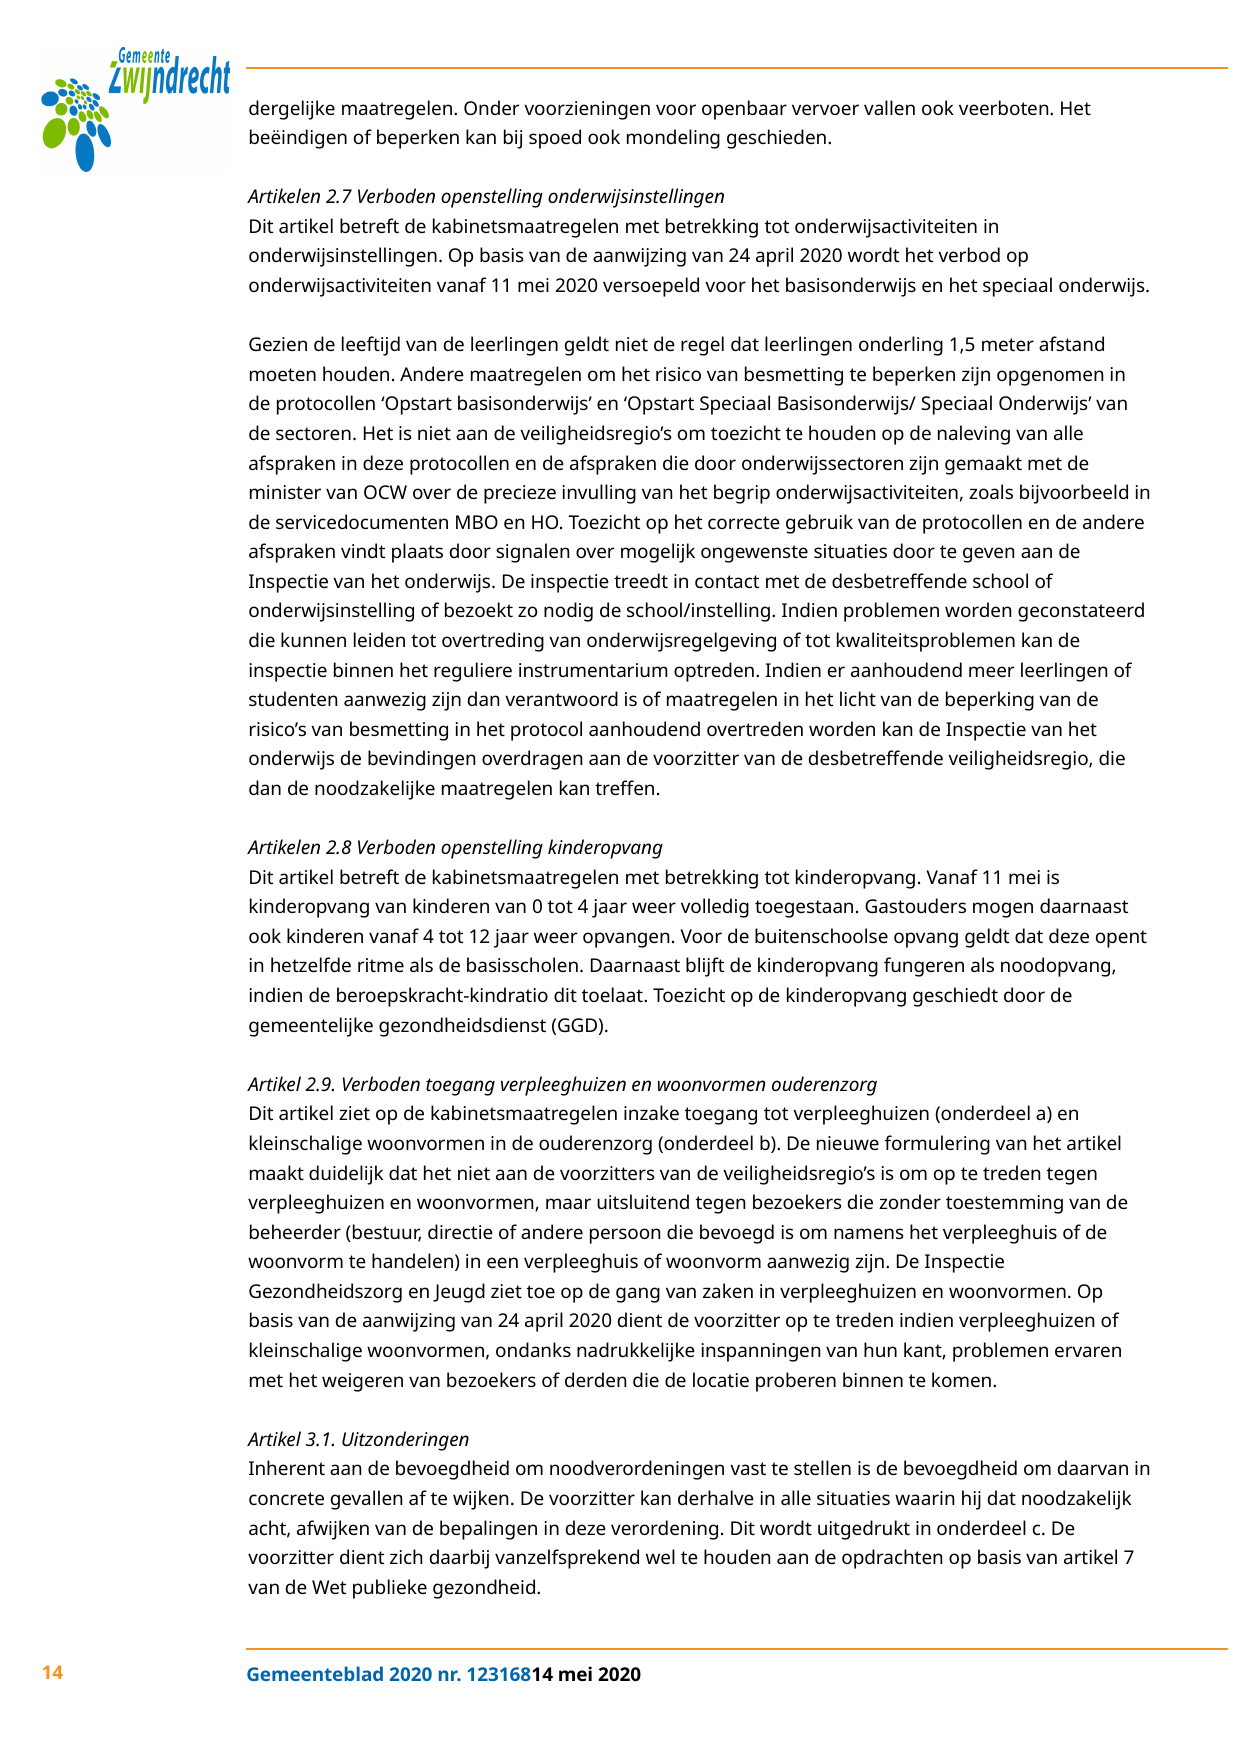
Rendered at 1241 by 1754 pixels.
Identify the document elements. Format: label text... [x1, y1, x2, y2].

text Dit artikel betreft de kabinetsmaatregelen met betrekking tot kinderopvang. Vanaf 11 mei is kinderopvang van kinderen van 0 tot 4 jaar weer volledig toegestaan. Gastouders mogen daarnaast ook kinderen vanaf 4 tot 12 jaar weer opvangen. Voor de buitenschoolse opvang geldt dat deze opent in hetzelfde ritme als de basisscholen. Daarnaast blijft de kinderopvang fungeren als noodopvang, indien de beroepskracht-kindratio dit toelaat. Toezicht op de kinderopvang geschiedt door de gemeentelijke gezondheidsdienst (GGD). [248, 864, 1152, 1038]
text Dit artikel ziet op de kabinetsmaatregelen inzake toegang tot verpleeghuizen (onderdeel a) en kleinschalige woonvormen in de ouderenzorg (onderdeel b). De nieuwe formulering van het artikel maakt duidelijk dat het niet aan de voorzitters van de veiligheidsregio’s is om op te treden tegen verpleeghuizen en woonvormen, maar uitsluitend tegen bezoekers die zonder toestemming van de beheerder (bestuur, directie of andere persoon die bevoegd is om namens het verpleeghuis of de woonvorm te handelen) in een verpleeghuis of woonvorm aanwezig zijn. De Inspectie Gezondheidszorg en Jeugd ziet toe op de gang van zaken in verpleeghuizen en woonvormen. Op basis van de aanwijzing van 24 april 2020 dient de voorzitter op te treden indien verpleeghuizen of kleinschalige woonvormen, ondanks nadrukkelijke inspanningen van hun kant, problemen ervaren met het weigeren van bezoekers of derden die de locatie proberen binnen te komen. [248, 1101, 1152, 1393]
text Artikelen 2.7 Verboden openstelling onderwijsinstellingen [248, 183, 1152, 209]
text Artikelen 2.8 Verboden openstelling kinderopvang [248, 834, 1152, 860]
text Artikel 2.9. Verboden toegang verpleeghuizen en woonvormen ouderenzorg [248, 1071, 1152, 1097]
text Gezien de leeftijd van de leerlingen geldt niet de regel dat leerlingen onderling 1,5 meter afstand moeten houden. Andere maatregelen om het risico van besmetting te beperken zijn opgenomen in de protocollen ‘Opstart basisonderwijs’ en ‘Opstart Speciaal Basisonderwijs/ Speciaal Onderwijs’ van de sectoren. Het is niet aan de veiligheidsregio’s om toezicht te houden op de naleving van alle afspraken in deze protocollen en de afspraken die door onderwijssectoren zijn gemaakt met de minister van OCW over de precieze invulling van het begrip onderwijsactiviteiten, zoals bijvoorbeeld in de servicedocumenten MBO en HO. Toezicht op het correcte gebruik van de protocollen en de andere afspraken vindt plaats door signalen over mogelijk ongewenste situaties door te geven aan de Inspectie van het onderwijs. De inspectie treedt in contact met de desbetreffende school of onderwijsinstelling of bezoekt zo nodig de school/instelling. Indien problemen worden geconstateerd die kunnen leiden tot overtreding van onderwijsregelgeving of tot kwaliteitsproblemen kan de inspectie binnen het reguliere instrumentarium optreden. Indien er aanhoudend meer leerlingen of studenten aanwezig zijn dan verantwoord is of maatregelen in het licht van de beperking van de risico’s van besmetting in het protocol aanhoudend overtreden worden kan de Inspectie van het onderwijs de bevindingen overdragen aan de voorzitter van de desbetreffende veiligheidsregio, die dan de noodzakelijke maatregelen kan treffen. [248, 331, 1152, 801]
text Dit artikel betreft de kabinetsmaatregelen met betrekking tot onderwijsactiviteiten in onderwijsinstellingen. Op basis van de aanwijzing van 24 april 2020 wordt het verbod op onderwijsactiviteiten vanaf 11 mei 2020 versoepeld voor het basisonderwijs en het speciaal onderwijs. [248, 213, 1152, 298]
picture [41, 47, 231, 172]
text Inherent aan de bevoegdheid om noodverordeningen vast te stellen is de bevoegdheid om daarvan in concrete gevallen af te wijken. De voorzitter kan derhalve in alle situaties waarin hij dat noodzakelijk acht, afwijken van de bepalingen in deze verordening. Dit wordt uitgedrukt in onderdeel c. De voorzitter dient zich daarbij vanzelfsprekend wel te houden aan de opdrachten op basis van artikel 7 van de Wet publieke gezondheid. [248, 1456, 1152, 1600]
text Artikel 3.1. Uitzonderingen [248, 1426, 1152, 1452]
text dergelijke maatregelen. Onder voorzieningen voor openbaar vervoer vallen ook veerboten. Het beëindigen of beperken kan bij spoed ook mondeling geschieden. [248, 95, 1152, 150]
